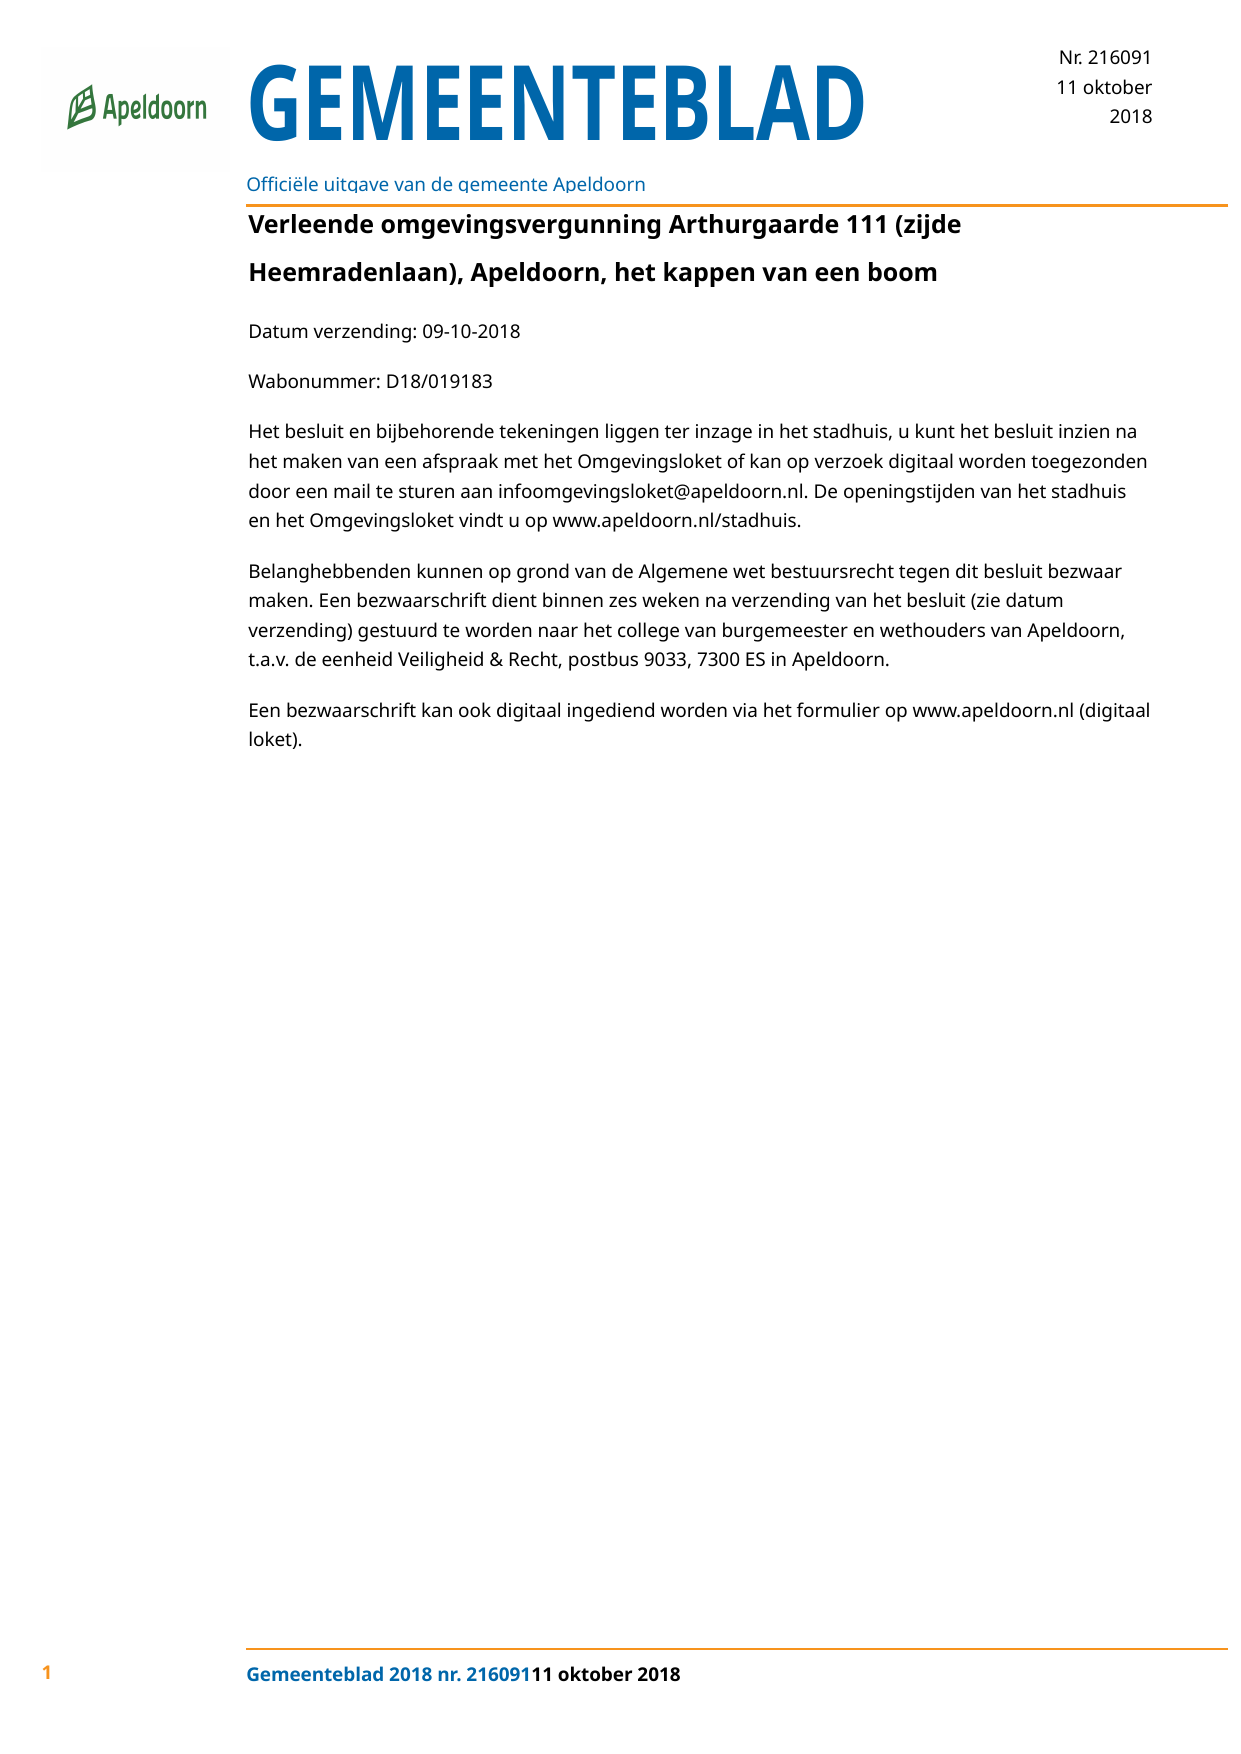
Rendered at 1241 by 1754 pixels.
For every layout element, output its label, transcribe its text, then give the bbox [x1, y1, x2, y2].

text Datum verzending: 09-10-2018 [248, 318, 1152, 344]
text Het besluit en bijbehorende tekeningen liggen ter inzage in het stadhuis, u kunt het besluit inzien na het maken van een afspraak met het Omgevingsloket of kan op verzoek digitaal worden toegezonden door een mail te sturen aan infoomgevingsloket@apeldoorn.nl. De openingstijden van het stadhuis en het Omgevingsloket vindt u op www.apeldoorn.nl/stadhuis. [248, 419, 1152, 533]
text Verleende omgevingsvergunning Arthurgaarde 111 (zijde Heemradenlaan), Apeldoorn, het kappen van een boom [248, 207, 1152, 288]
text Een bezwaarschrift kan ook digitaal ingediend worden via het formulier op www.apeldoorn.nl (digitaal loket). [248, 697, 1152, 752]
picture [41, 47, 231, 172]
text Wabonummer: D18/019183 [248, 368, 1152, 394]
text Belanghebbenden kunnen op grond van de Algemene wet bestuursrecht tegen dit besluit bezwaar maken. Een bezwaarschrift dient binnen zes weken na verzending van het besluit (zie datum verzending) gestuurd te worden naar het college van burgemeester en wethouders van Apeldoorn, t.a.v. de eenheid Veiligheid & Recht, postbus 9033, 7300 ES in Apeldoorn. [248, 558, 1152, 672]
